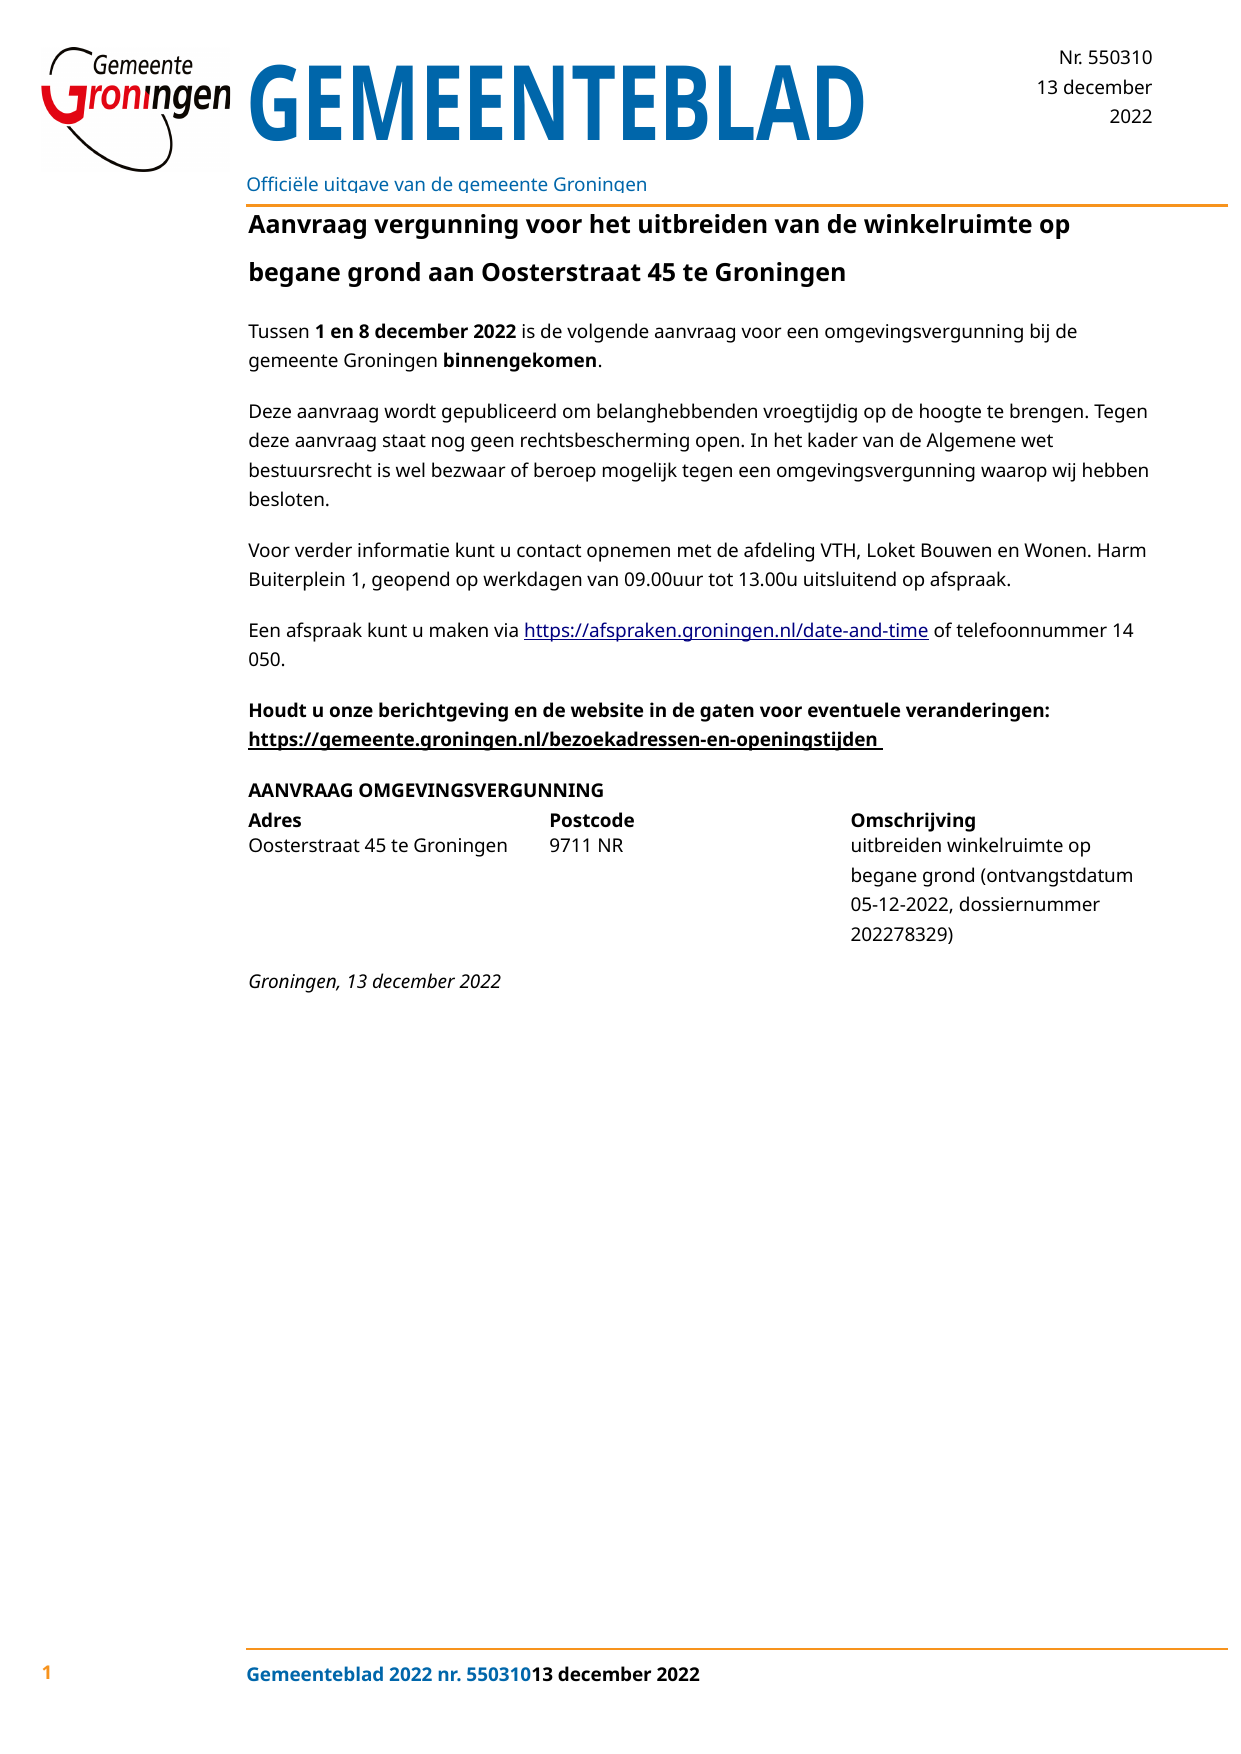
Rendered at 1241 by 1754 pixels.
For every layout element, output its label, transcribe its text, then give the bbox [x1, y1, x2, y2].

text Houdt u onze berichtgeving en de website in de gaten voor eventuele veranderingen: https://gemeente.groningen.nl/bezoekadressen-en-openingstijden [248, 697, 1152, 752]
table_cell 9711 NR [549, 833, 850, 947]
table_header Omschrijving [850, 807, 1152, 832]
text Voor verder informatie kunt u contact opnemen met de afdeling VTH, Loket Bouwen en Wonen. Harm Buiterplein 1, geopend op werkdagen van 09.00uur tot 13.00u uitsluitend op afspraak. [248, 537, 1152, 592]
text Groningen, 13 december 2022 [248, 968, 1152, 994]
text Aanvraag vergunning voor het uitbreiden van de winkelruimte op begane grond aan Oosterstraat 45 te Groningen [248, 207, 1152, 288]
text Deze aanvraag wordt gepubliceerd om belanghebbenden vroegtijdig op de hoogte te brengen. Tegen deze aanvraag staat nog geen rechtsbescherming open. In het kader van de Algemene wet bestuursrecht is wel bezwaar of beroep mogelijk tegen een omgevingsvergunning waarop wij hebben besloten. [248, 398, 1152, 512]
table_header Postcode [549, 807, 850, 832]
text AANVRAAG OMGEVINGSVERGUNNING [248, 777, 1152, 803]
table_header Adres [248, 807, 549, 832]
table_cell uitbreiden winkelruimte op begane grond (ontvangstdatum 05-12-2022, dossiernummer 202278329) [850, 833, 1152, 947]
picture [41, 47, 231, 172]
table_cell Oosterstraat 45 te Groningen [248, 833, 549, 947]
text Tussen 1 en 8 december 2022 is de volgende aanvraag voor een omgevingsvergunning bij de gemeente Groningen binnengekomen. [248, 318, 1152, 373]
text Een afspraak kunt u maken via https://afspraken.groningen.nl/date-and-time of telefoonnummer 14 050. [248, 617, 1152, 672]
